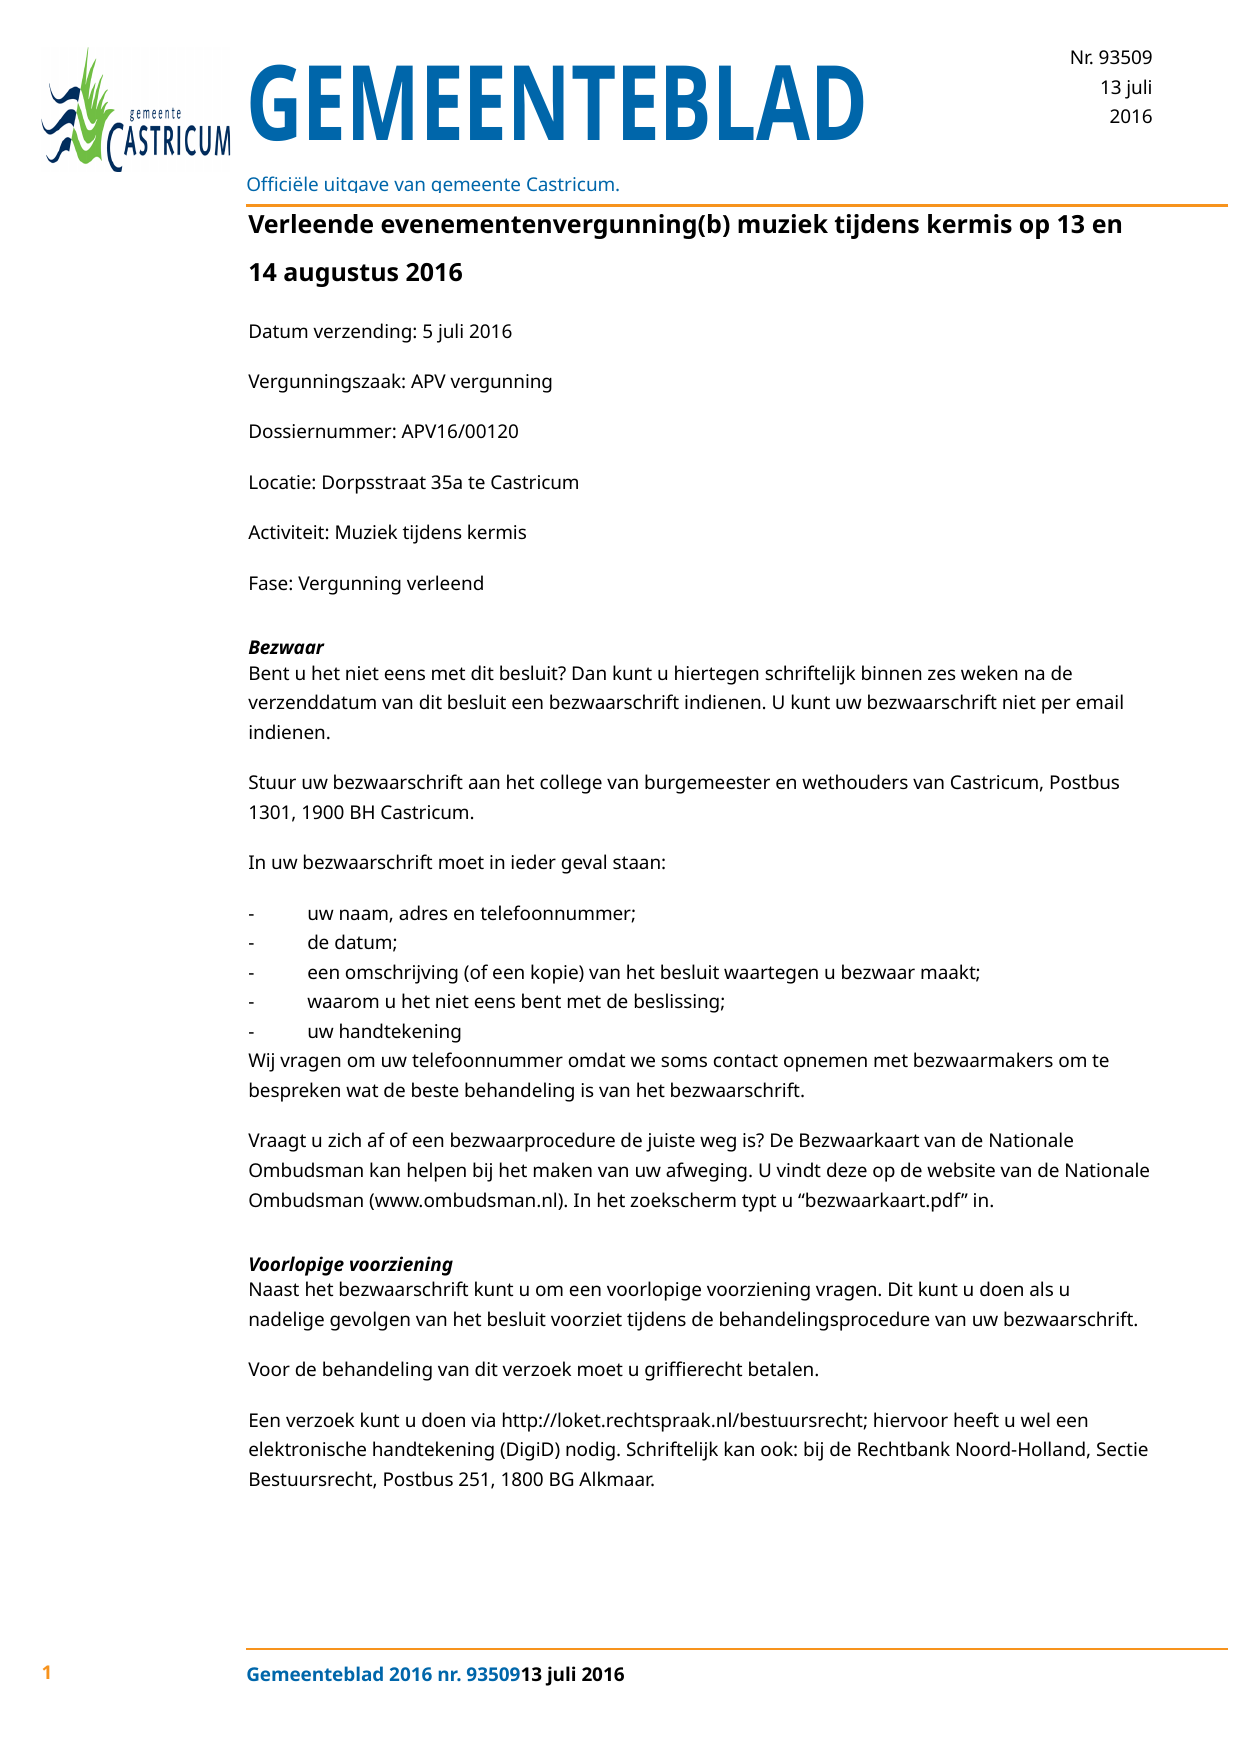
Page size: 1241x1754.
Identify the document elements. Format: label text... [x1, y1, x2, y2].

text Naast het bezwaarschrift kunt u om een voorlopige voorziening vragen. Dit kunt u doen als u nadelige gevolgen van het besluit voorziet tijdens de behandelingsprocedure van uw bezwaarschrift. [248, 1276, 1152, 1332]
list een omschrijving (of een kopie) van het besluit waartegen u bezwaar maakt; [248, 959, 1152, 984]
list uw naam, adres en telefoonnummer; [248, 900, 1152, 925]
text In uw bezwaarschrift moet in ieder geval staan: [248, 849, 1152, 875]
text Bezwaar [248, 634, 1152, 660]
text Datum verzending: 5 juli 2016 [248, 318, 1152, 344]
text Vergunningszaak: APV vergunning [248, 368, 1152, 394]
text Locatie: Dorpsstraat 35a te Castricum [248, 469, 1152, 495]
text Stuur uw bezwaarschrift aan het college van burgemeester en wethouders van Castricum, Postbus 1301, 1900 BH Castricum. [248, 769, 1152, 824]
text Activiteit: Muziek tijdens kermis [248, 519, 1152, 545]
picture [41, 47, 231, 172]
text Voor de behandeling van dit verzoek moet u griffierecht betalen. [248, 1356, 1152, 1382]
text Dossiernummer: APV16/00120 [248, 419, 1152, 444]
text Een verzoek kunt u doen via http://loket.rechtspraak.nl/bestuursrecht; hiervoor heeft u wel een elektronische handtekening (DigiD) nodig. Schriftelijk kan ook: bij de Rechtbank Noord-Holland, Sectie Bestuursrecht, Postbus 251, 1800 BG Alkmaar. [248, 1407, 1152, 1492]
list uw handtekening [248, 1018, 1152, 1044]
text Verleende evenementenvergunning(b) muziek tijdens kermis op 13 en 14 augustus 2016 [248, 207, 1152, 288]
text Vraagt u zich af of een bezwaarprocedure de juiste weg is? De Bezwaarkaart van de Nationale Ombudsman kan helpen bij het maken van uw afweging. U vindt deze op de website van de Nationale Ombudsman (www.ombudsman.nl). In het zoekscherm typt u “bezwaarkaart.pdf” in. [248, 1128, 1152, 1212]
text Voorlopige voorziening [248, 1251, 1152, 1276]
text Fase: Vergunning verleend [248, 570, 1152, 596]
list waarom u het niet eens bent met de beslissing; [248, 988, 1152, 1014]
list de datum; [248, 929, 1152, 955]
text Wij vragen om uw telefoonnummer omdat we soms contact opnemen met bezwaarmakers om te bespreken wat de beste behandeling is van het bezwaarschrift. [248, 1048, 1152, 1103]
text Bent u het niet eens met dit besluit? Dan kunt u hiertegen schriftelijk binnen zes weken na de verzenddatum van dit besluit een bezwaarschrift indienen. U kunt uw bezwaarschrift niet per email indienen. [248, 660, 1152, 744]
